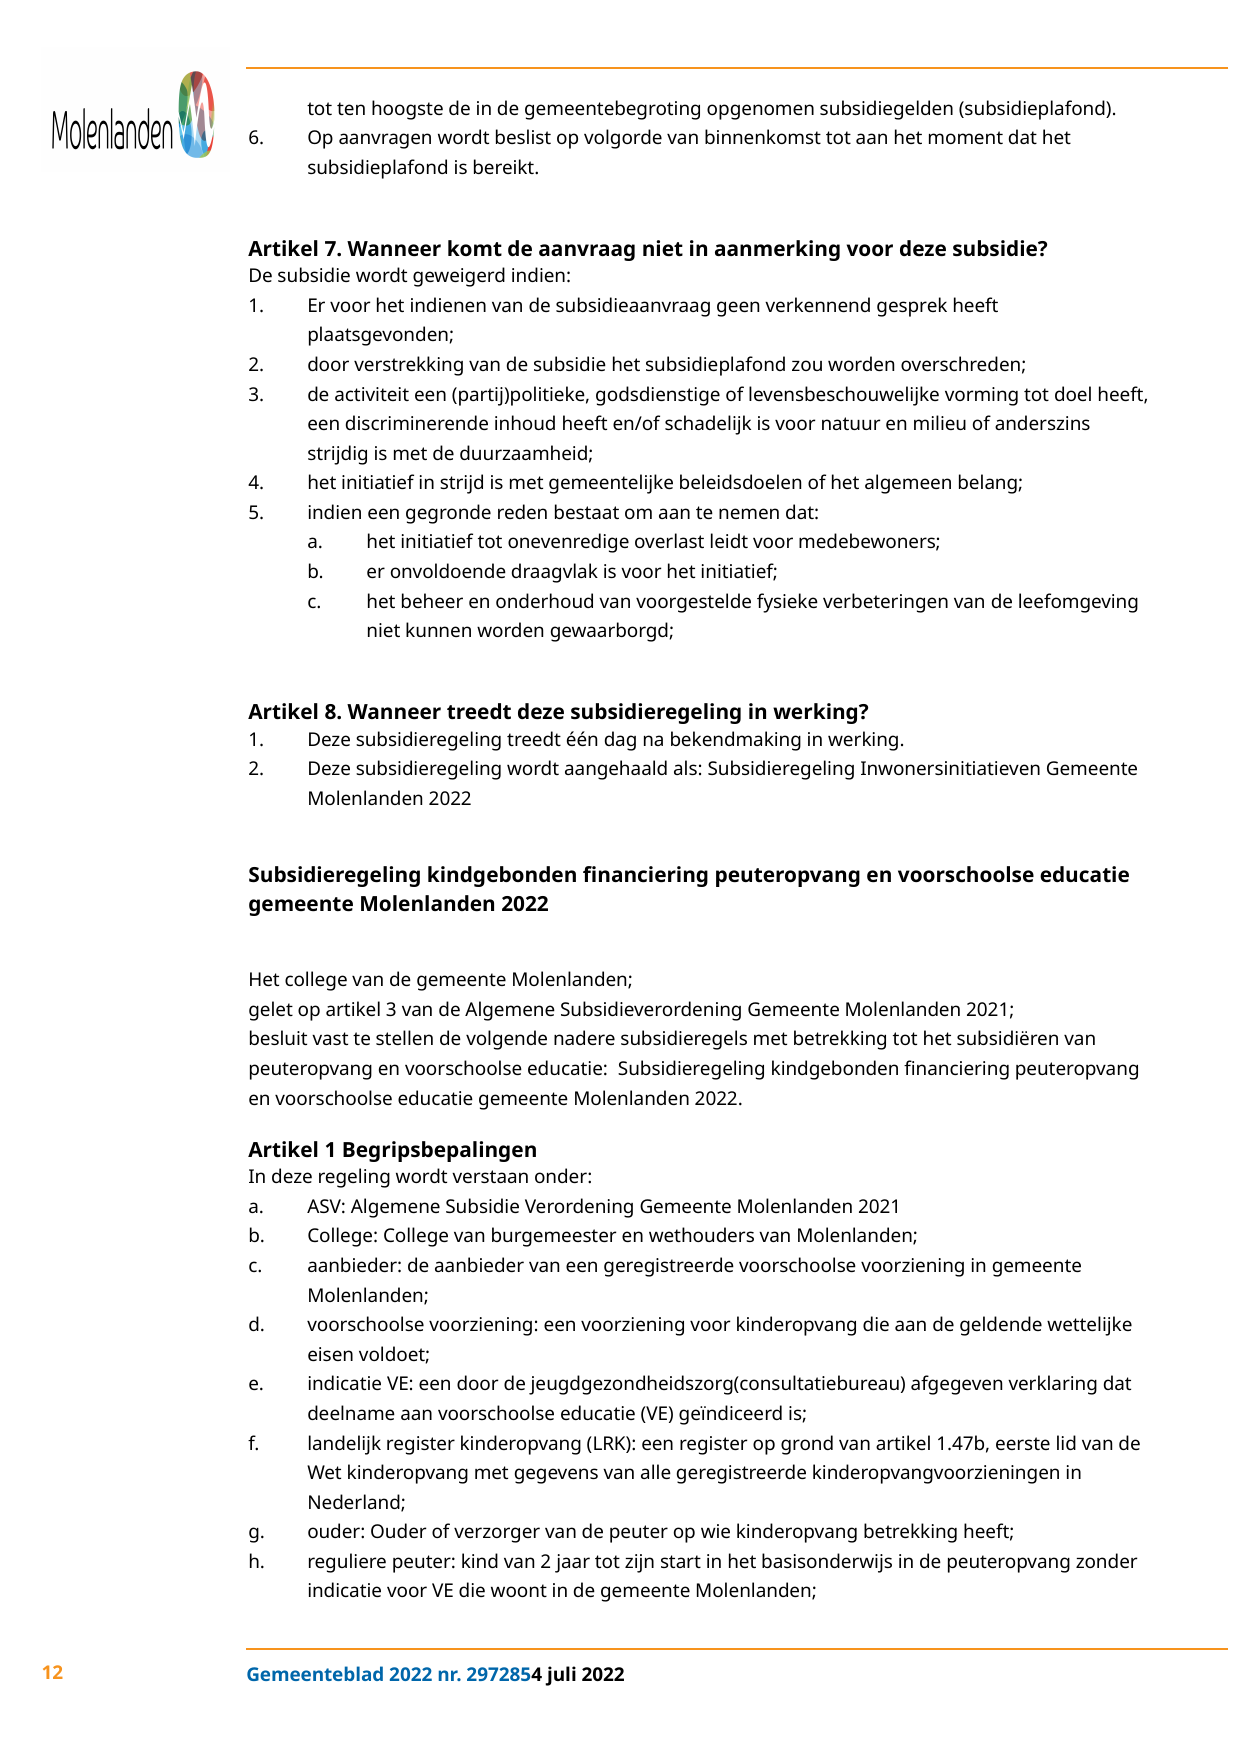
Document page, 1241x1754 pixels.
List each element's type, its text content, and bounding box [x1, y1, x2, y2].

text Artikel 1 Begripsbepalingen [248, 1135, 1152, 1163]
list ASV: Algemene Subsidie Verordening Gemeente Molenlanden 2021 [248, 1193, 1152, 1219]
list voorschoolse voorziening: een voorziening voor kinderopvang die aan de geldende wettelijke eisen voldoet; [248, 1311, 1152, 1367]
text Het college van de gemeente Molenlanden; [248, 966, 1152, 992]
list landelijk register kinderopvang (LRK): een register op grond van artikel 1.47b, eerste lid van de Wet kinderopvang met gegevens van alle geregistreerde kinderopvangvoorzieningen in Nederland; [248, 1430, 1152, 1515]
list het beheer en onderhoud van voorgestelde fysieke verbeteringen van de leefomgeving niet kunnen worden gewaarborgd; [307, 588, 1152, 643]
list indicatie VE: een door de jeugdgezondheidszorg(consultatiebureau) afgegeven verklaring dat deelname aan voorschoolse educatie (VE) geïndiceerd is; [248, 1371, 1152, 1426]
list Op aanvragen wordt beslist op volgorde van binnenkomst tot aan het moment dat het subsidieplafond is bereikt. [248, 124, 1152, 180]
list het initiatief tot onevenredige overlast leidt voor medebewoners; [307, 529, 1152, 554]
list door verstrekking van de subsidie het subsidieplafond zou worden overschreden; [248, 351, 1152, 377]
list College: College van burgemeester en wethouders van Molenlanden; [248, 1223, 1152, 1248]
list de activiteit een (partij)politieke, godsdienstige of levensbeschouwelijke vorming tot doel heeft, een discriminerende inhoud heeft en/of schadelijk is voor natuur en milieu of anderszins strijdig is met de duurzaamheid; [248, 381, 1152, 466]
text De subsidie wordt geweigerd indien: [248, 262, 1152, 288]
list indien een gegronde reden bestaat om aan te nemen dat: [248, 499, 1152, 525]
text Artikel 8. Wanneer treedt deze subsidieregeling in werking? [248, 697, 1152, 726]
text besluit vast te stellen de volgende nadere subsidieregels met betrekking tot het subsidiëren van peuteropvang en voorschoolse educatie: Subsidieregeling kindgebonden financiering peuteropvang en voorschoolse educatie gemeente Molenlanden 2022. [248, 1026, 1152, 1110]
text gelet op artikel 3 van de Algemene Subsidieverordening Gemeente Molenlanden 2021; [248, 996, 1152, 1022]
list Deze subsidieregeling wordt aangehaald als: Subsidieregeling Inwonersinitiatieven Gemeente Molenlanden 2022 [248, 755, 1152, 811]
list het initiatief in strijd is met gemeentelijke beleidsdoelen of het algemeen belang; [248, 469, 1152, 495]
text In deze regeling wordt verstaan onder: [248, 1163, 1152, 1189]
list reguliere peuter: kind van 2 jaar tot zijn start in het basisonderwijs in de peuteropvang zonder indicatie voor VE die woont in de gemeente Molenlanden; [248, 1548, 1152, 1603]
list ouder: Ouder of verzorger van de peuter op wie kinderopvang betrekking heeft; [248, 1518, 1152, 1544]
text Artikel 7. Wanneer komt de aanvraag niet in aanmerking voor deze subsidie? [248, 234, 1152, 262]
list aanbieder: de aanbieder van een geregistreerde voorschoolse voorziening in gemeente Molenlanden; [248, 1252, 1152, 1308]
list Deze subsidieregeling treedt één dag na bekendmaking in werking. [248, 726, 1152, 752]
list er onvoldoende draagvlak is voor het initiatief; [307, 558, 1152, 584]
text Subsidieregeling kindgebonden financiering peuteropvang en voorschoolse educatie gemeente Molenlanden 2022 [248, 860, 1152, 917]
picture [41, 47, 231, 172]
list Er voor het indienen van de subsidieaanvraag geen verkennend gesprek heeft plaatsgevonden; [248, 292, 1152, 347]
list tot ten hoogste de in de gemeentebegroting opgenomen subsidiegelden (subsidieplafond). [248, 95, 1152, 121]
